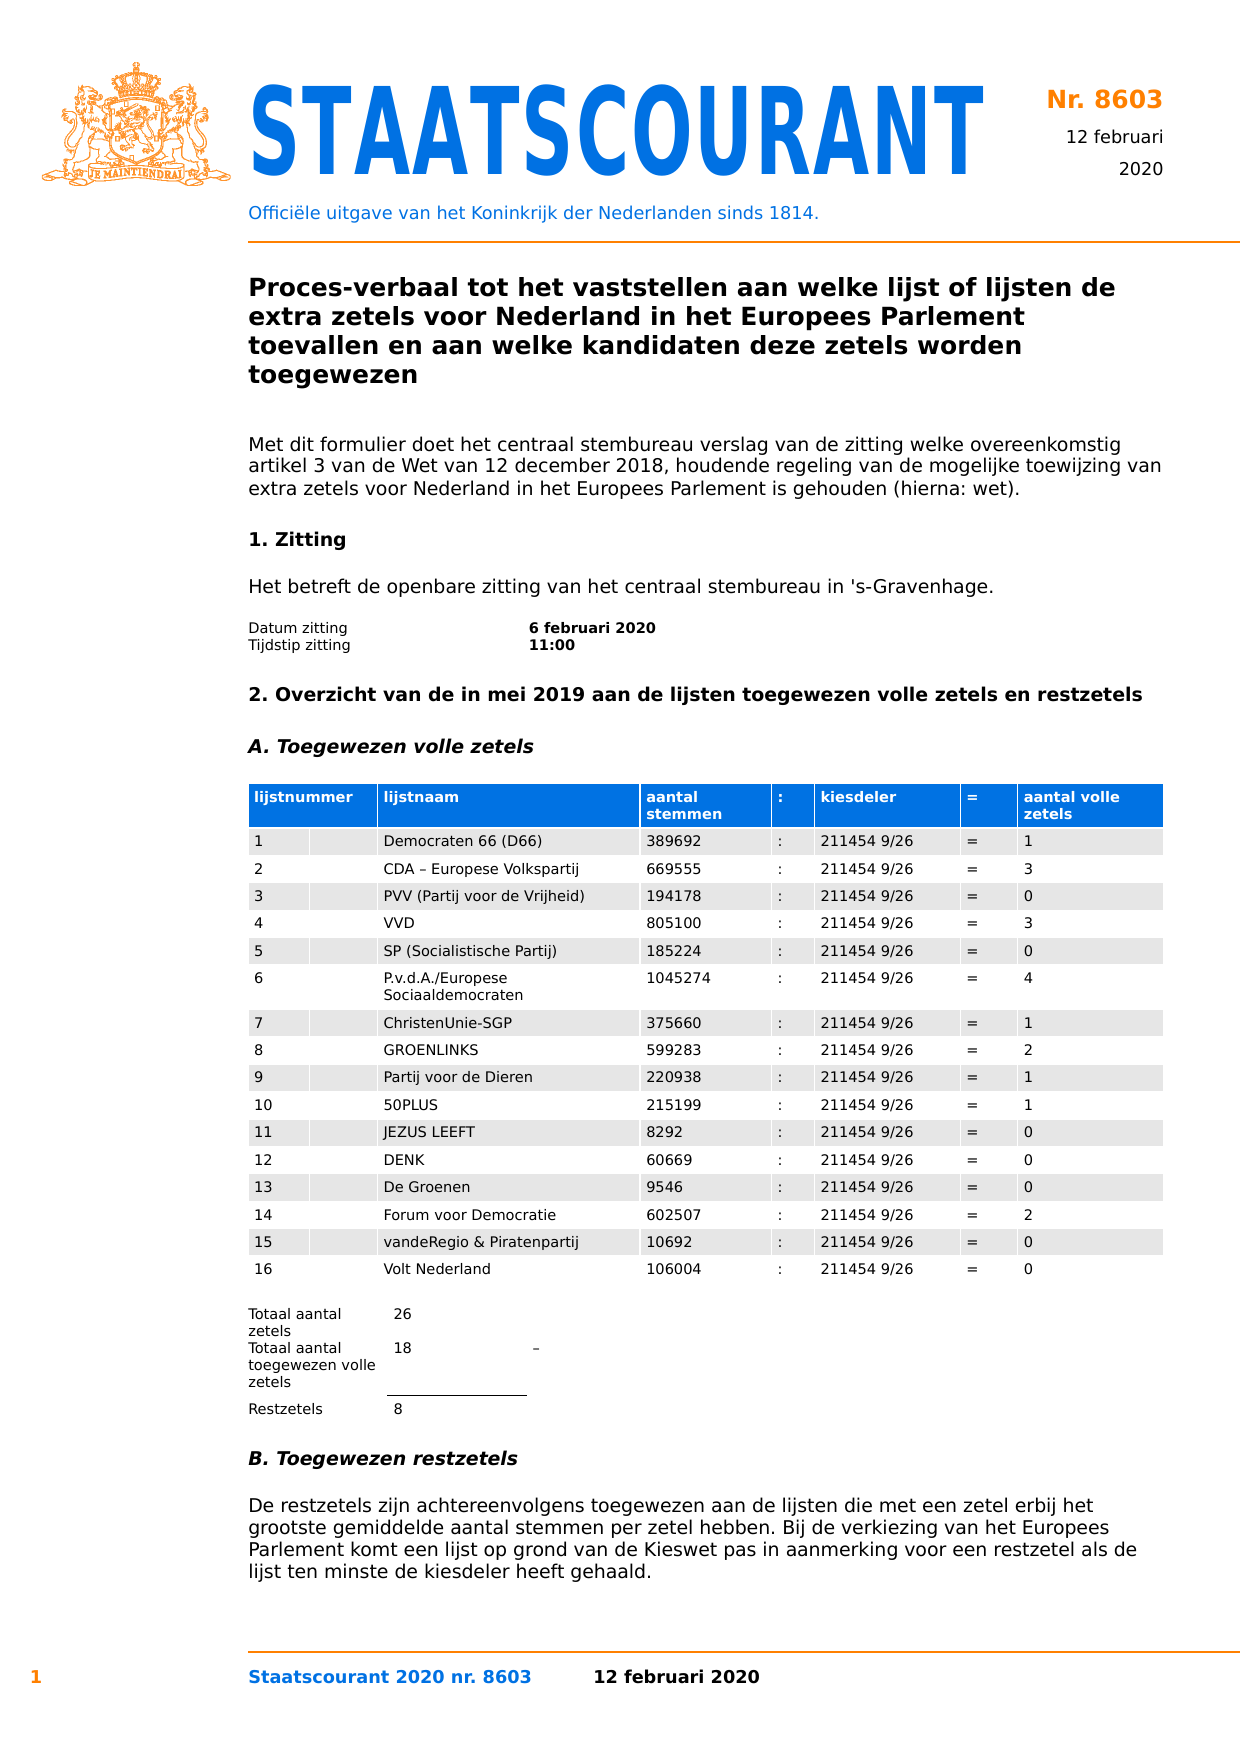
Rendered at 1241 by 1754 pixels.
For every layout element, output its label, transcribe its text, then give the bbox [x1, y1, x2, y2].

table_cell 1 [1018, 1010, 1163, 1036]
table_cell = [961, 911, 1017, 937]
table_cell 7 [249, 1010, 309, 1036]
table_cell 211454 9/26 [815, 829, 960, 855]
table_cell [310, 829, 377, 855]
table_cell [310, 1120, 377, 1146]
table_cell GROENLINKS [378, 1037, 639, 1064]
table_cell 2 [1018, 1202, 1163, 1228]
table_cell = [961, 1147, 1017, 1173]
table_cell 211454 9/26 [815, 856, 960, 882]
table_cell 9 [249, 1065, 309, 1091]
table_cell 8292 [641, 1120, 771, 1146]
table_cell 211454 9/26 [815, 1229, 960, 1255]
table_cell 2 [249, 856, 309, 882]
table_cell = [961, 1229, 1017, 1255]
table_header lijstnaam [378, 784, 639, 827]
table_cell Democraten 66 (D66) [378, 829, 639, 855]
table_cell 8 [387, 1396, 527, 1418]
table_header Nr. 8603 [998, 62, 1240, 121]
table_cell : [772, 1010, 814, 1036]
table_cell 1 [1018, 829, 1163, 855]
table_cell = [961, 829, 1017, 855]
table_cell 4 [1018, 966, 1163, 1009]
table_cell : [772, 1147, 814, 1173]
table_cell : [772, 966, 814, 1009]
table_cell 16 [249, 1256, 309, 1283]
table_header 26 [387, 1306, 527, 1340]
table_cell 1 [249, 829, 309, 855]
table_cell 1 [1018, 1092, 1163, 1118]
table_cell 194178 [641, 883, 771, 910]
text Het betreft de openbare zitting van het centraal stembureau in 's-Gravenhage. [248, 576, 1163, 598]
table_cell 389692 [641, 829, 771, 855]
table_cell 211454 9/26 [815, 1120, 960, 1146]
table_cell : [772, 1229, 814, 1255]
table_cell [310, 1065, 377, 1091]
text Met dit formulier doet het centraal stembureau verslag van de zitting welke overeenkomstig artikel 3 van de Wet van 12 december 2018, houdende regeling van de mogelijke toewijzing van extra zetels voor Nederland in het Europees Parlement is gehouden (hierna: wet). [248, 433, 1163, 499]
table_cell 211454 9/26 [815, 1065, 960, 1091]
text De restzetels zijn achtereenvolgens toegewezen aan de lijsten die met een zetel erbij het grootste gemiddelde aantal stemmen per zetel hebben. Bij de verkiezing van het Europees Parlement komt een lijst op grond van de Kieswet pas in aanmerking voor een restzetel als de lijst ten minste de kiesdeler heeft gehaald. [248, 1495, 1163, 1583]
table_cell JEZUS LEEFT [378, 1120, 639, 1146]
table_header : [772, 784, 814, 827]
table_cell 211454 9/26 [815, 1202, 960, 1228]
table_cell – [527, 1340, 1163, 1395]
table_cell = [961, 1256, 1017, 1283]
table_cell Officiële uitgave van het Koninkrijk der Nederlanden sinds 1814. [248, 203, 1240, 241]
table_cell : [772, 883, 814, 910]
table_cell Volt Nederland [378, 1256, 639, 1283]
table_cell : [772, 938, 814, 964]
table_cell 1045274 [641, 966, 771, 1009]
table_cell 6 [249, 966, 309, 1009]
table_cell 3 [1018, 856, 1163, 882]
table_cell 211454 9/26 [815, 911, 960, 937]
subtitle 2. Overzicht van de in mei 2019 aan de lijsten toegewezen volle zetels en restzetels [248, 684, 1163, 706]
table_header 6 februari 2020 [523, 620, 1163, 637]
table_cell 211454 9/26 [815, 1037, 960, 1064]
table_cell P.v.d.A./Europese Sociaaldemocraten [378, 966, 639, 1009]
table_cell 669555 [641, 856, 771, 882]
table_cell 0 [1018, 938, 1163, 964]
table_cell 185224 [641, 938, 771, 964]
table_cell : [772, 1092, 814, 1118]
table_cell : [772, 1037, 814, 1064]
table_cell 15 [249, 1229, 309, 1255]
table_cell 0 [1018, 1256, 1163, 1283]
table_cell vandeRegio & Piratenpartij [378, 1229, 639, 1255]
table_cell [310, 1256, 377, 1283]
table_cell PVV (Partij voor de Vrijheid) [378, 883, 639, 910]
table_cell Tijdstip zitting [248, 637, 523, 654]
table_cell 60669 [641, 1147, 771, 1173]
table_cell [310, 966, 377, 1009]
table_cell 0 [1018, 1229, 1163, 1255]
table_cell 602507 [641, 1202, 771, 1228]
table_cell 0 [1018, 1147, 1163, 1173]
table_cell 211454 9/26 [815, 966, 960, 1009]
table_cell SP (Socialistische Partij) [378, 938, 639, 964]
table_cell 0 [1018, 1174, 1163, 1201]
table_cell 215199 [641, 1092, 771, 1118]
subtitle B. Toegewezen restzetels [248, 1448, 1163, 1470]
table_cell Restzetels [248, 1395, 387, 1418]
table_cell 220938 [641, 1065, 771, 1091]
table_cell = [961, 1120, 1017, 1146]
table_cell [310, 1092, 377, 1118]
table_cell : [772, 1256, 814, 1283]
table_cell = [961, 856, 1017, 882]
table_cell 50PLUS [378, 1092, 639, 1118]
table_cell : [772, 1065, 814, 1091]
table_cell 4 [249, 911, 309, 937]
table_cell = [961, 1174, 1017, 1201]
table_cell = [961, 938, 1017, 964]
table_cell 211454 9/26 [815, 1256, 960, 1283]
table_cell 5 [249, 938, 309, 964]
table_header aantal volle zetels [1018, 784, 1163, 827]
table_cell DENK [378, 1147, 639, 1173]
table_cell 3 [249, 883, 309, 910]
table_cell ChristenUnie-SGP [378, 1010, 639, 1036]
table_cell : [772, 1174, 814, 1201]
table_cell : [772, 829, 814, 855]
table_cell 8 [249, 1037, 309, 1064]
table_cell [310, 938, 377, 964]
table_cell 211454 9/26 [815, 883, 960, 910]
table_cell = [961, 1202, 1017, 1228]
table_cell CDA – Europese Volkspartij [378, 856, 639, 882]
table_cell = [961, 1037, 1017, 1064]
table_header Datum zitting [248, 620, 523, 637]
table_header = [961, 784, 1017, 827]
table_cell [310, 883, 377, 910]
table_cell : [772, 1202, 814, 1228]
table_cell 14 [249, 1202, 309, 1228]
table_cell 12 februari [998, 121, 1240, 153]
table_cell = [961, 1065, 1017, 1091]
subtitle 1. Zitting [248, 529, 1163, 551]
table_cell 375660 [641, 1010, 771, 1036]
table_cell 2 [1018, 1037, 1163, 1064]
table_cell 805100 [641, 911, 771, 937]
table_header kiesdeler [815, 784, 960, 827]
table_cell : [772, 911, 814, 937]
table_header lijstnummer [249, 784, 377, 827]
table_cell [310, 856, 377, 882]
table_cell 211454 9/26 [815, 938, 960, 964]
table_cell 2020 [998, 153, 1240, 203]
table_cell 211454 9/26 [815, 1092, 960, 1118]
table_cell De Groenen [378, 1174, 639, 1201]
table_cell 11 [249, 1120, 309, 1146]
table_cell 0 [1018, 1120, 1163, 1146]
table_cell 11:00 [523, 637, 1163, 654]
subtitle Proces-verbaal tot het vaststellen aan welke lijst of lijsten de extra zetels voor Nederland in het Europees Parlement toevallen en aan welke kandidaten deze zetels worden toegewezen [248, 273, 1163, 390]
table_cell 18 [387, 1340, 527, 1395]
table_header STAATSCOURANT [248, 62, 998, 203]
table_header [25, 62, 248, 241]
table_cell = [961, 1092, 1017, 1118]
table_cell 3 [1018, 911, 1163, 937]
table_cell 211454 9/26 [815, 1147, 960, 1173]
table_header aantal stemmen [641, 784, 771, 827]
table_cell 9546 [641, 1174, 771, 1201]
table_cell 1 [1018, 1065, 1163, 1091]
picture [41, 62, 231, 186]
table_cell = [961, 966, 1017, 1009]
table_cell 12 [249, 1147, 309, 1173]
table_cell Forum voor Democratie [378, 1202, 639, 1228]
table_header [527, 1306, 1163, 1340]
table_cell [527, 1395, 1163, 1418]
table_cell [310, 911, 377, 937]
table_cell 13 [249, 1174, 309, 1201]
table_cell [310, 1010, 377, 1036]
table_cell 106004 [641, 1256, 771, 1283]
table_cell [310, 1229, 377, 1255]
table_cell Partij voor de Dieren [378, 1065, 639, 1091]
table_header Totaal aantal zetels [248, 1306, 387, 1340]
table_cell 211454 9/26 [815, 1010, 960, 1036]
table_cell = [961, 1010, 1017, 1036]
table_cell : [772, 1120, 814, 1146]
table_cell [310, 1147, 377, 1173]
table_cell [310, 1037, 377, 1064]
table_cell 10 [249, 1092, 309, 1118]
table_cell 10692 [641, 1229, 771, 1255]
table_cell [310, 1174, 377, 1201]
table_cell VVD [378, 911, 639, 937]
table_cell 599283 [641, 1037, 771, 1064]
table_cell [310, 1202, 377, 1228]
subtitle A. Toegewezen volle zetels [248, 736, 1163, 758]
table_cell : [772, 856, 814, 882]
table_cell 211454 9/26 [815, 1174, 960, 1201]
table_cell 0 [1018, 883, 1163, 910]
table_cell = [961, 883, 1017, 910]
table_cell Totaal aantal toegewezen volle zetels [248, 1340, 387, 1395]
